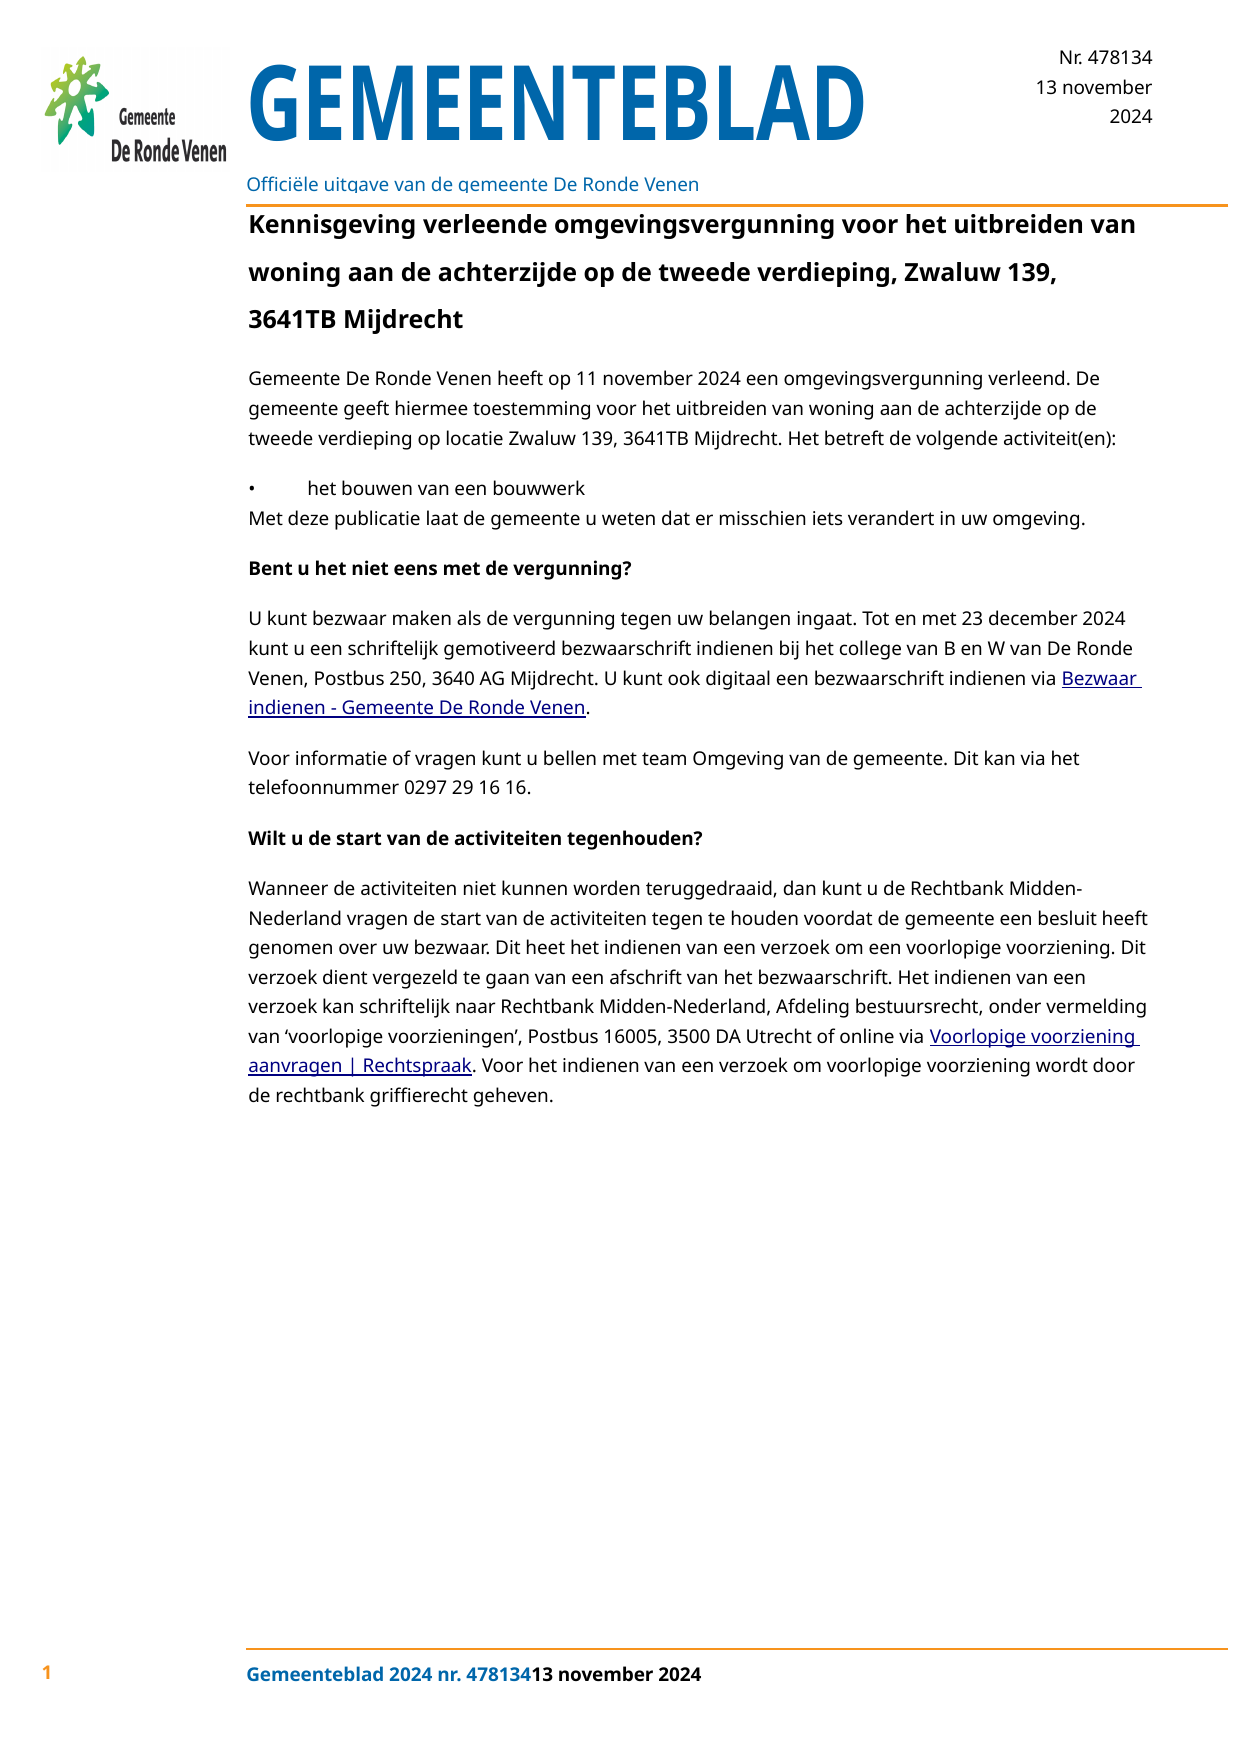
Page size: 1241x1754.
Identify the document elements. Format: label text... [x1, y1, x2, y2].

text Wilt u de start van de activiteiten tegenhouden? [248, 825, 1152, 850]
text Wanneer de activiteiten niet kunnen worden teruggedraaid, dan kunt u de Rechtbank Midden-Nederland vragen de start van de activiteiten tegen te houden voordat de gemeente een besluit heeft genomen over uw bezwaar. Dit heet het indienen van een verzoek om een voorlopige voorziening. Dit verzoek dient vergezeld te gaan van een afschrift van het bezwaarschrift. Het indienen van een verzoek kan schriftelijk naar Rechtbank Midden-Nederland, Afdeling bestuursrecht, onder vermelding van ‘voorlopige voorzieningen’, Postbus 16005, 3500 DA Utrecht of online via Voorlopige voorziening aanvragen | Rechtspraak. Voor het indienen van een verzoek om voorlopige voorziening wordt door de rechtbank griffierecht geheven. [248, 875, 1152, 1108]
list het bouwen van een bouwwerk [248, 475, 1152, 501]
picture [41, 47, 231, 172]
text Kennisgeving verleende omgevingsvergunning voor het uitbreiden van woning aan de achterzijde op de tweede verdieping, Zwaluw 139, 3641TB Mijdrecht [248, 207, 1152, 336]
text Voor informatie of vragen kunt u bellen met team Omgeving van de gemeente. Dit kan via het telefoonnummer 0297 29 16 16. [248, 745, 1152, 800]
text Met deze publicatie laat de gemeente u weten dat er misschien iets verandert in uw omgeving. [248, 505, 1152, 530]
text Bent u het niet eens met de vergunning? [248, 555, 1152, 581]
text U kunt bezwaar maken als de vergunning tegen uw belangen ingaat. Tot en met 23 december 2024 kunt u een schriftelijk gemotiveerd bezwaarschrift indienen bij het college van B en W van De Ronde Venen, Postbus 250, 3640 AG Mijdrecht. U kunt ook digitaal een bezwaarschrift indienen via Bezwaar indienen - Gemeente De Ronde Venen. [248, 606, 1152, 720]
text Gemeente De Ronde Venen heeft op 11 november 2024 een omgevingsvergunning verleend. De gemeente geeft hiermee toestemming voor het uitbreiden van woning aan de achterzijde op de tweede verdieping op locatie Zwaluw 139, 3641TB Mijdrecht. Het betreft de volgende activiteit(en): [248, 366, 1152, 450]
